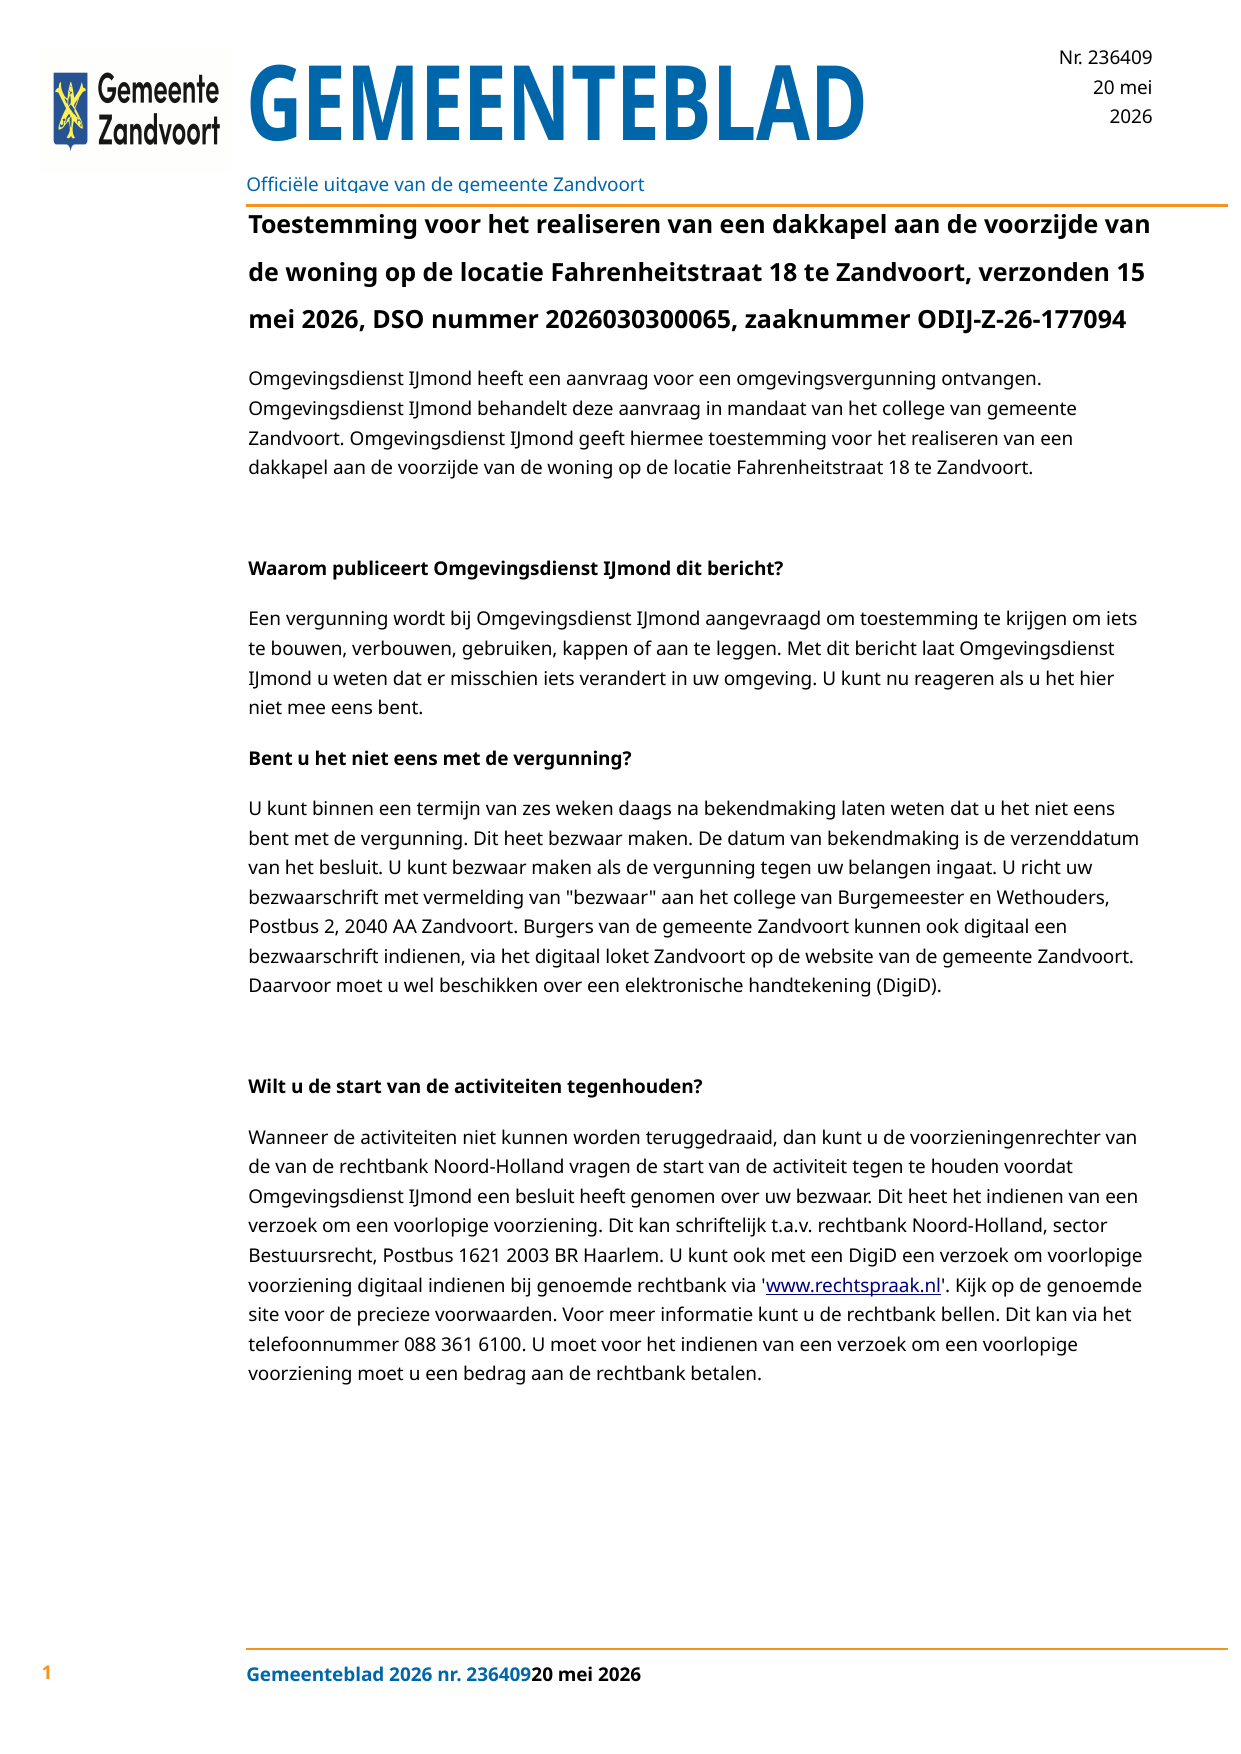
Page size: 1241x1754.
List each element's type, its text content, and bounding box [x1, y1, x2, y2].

text Omgevingsdienst IJmond heeft een aanvraag voor een omgevingsvergunning ontvangen. Omgevingsdienst IJmond behandelt deze aanvraag in mandaat van het college van gemeente Zandvoort. Omgevingsdienst IJmond geeft hiermee toestemming voor het realiseren van een dakkapel aan de voorzijde van de woning op de locatie Fahrenheitstraat 18 te Zandvoort. [248, 366, 1152, 480]
text Bent u het niet eens met de vergunning? [248, 745, 1152, 770]
text Waarom publiceert Omgevingsdienst IJmond dit bericht? [248, 555, 1152, 581]
picture [41, 47, 231, 172]
text U kunt binnen een termijn van zes weken daags na bekendmaking laten weten dat u het niet eens bent met de vergunning. Dit heet bezwaar maken. De datum van bekendmaking is de verzenddatum van het besluit. U kunt bezwaar maken als de vergunning tegen uw belangen ingaat. U richt uw bezwaarschrift met vermelding van "bezwaar" aan het college van Burgemeester en Wethouders, Postbus 2, 2040 AA Zandvoort. Burgers van de gemeente Zandvoort kunnen ook digitaal een bezwaarschrift indienen, via het digitaal loket Zandvoort op de website van de gemeente Zandvoort. Daarvoor moet u wel beschikken over een elektronische handtekening (DigiD). [248, 795, 1152, 998]
text Wilt u de start van de activiteiten tegenhouden? [248, 1073, 1152, 1099]
text Wanneer de activiteiten niet kunnen worden teruggedraaid, dan kunt u de voorzieningenrechter van de van de rechtbank Noord-Holland vragen de start van de activiteit tegen te houden voordat Omgevingsdienst IJmond een besluit heeft genomen over uw bezwaar. Dit heet het indienen van een verzoek om een voorlopige voorziening. Dit kan schriftelijk t.a.v. rechtbank Noord-Holland, sector Bestuursrecht, Postbus 1621 2003 BR Haarlem. U kunt ook met een DigiD een verzoek om voorlopige voorziening digitaal indienen bij genoemde rechtbank via 'www.rechtspraak.nl'. Kijk op de genoemde site voor de precieze voorwaarden. Voor meer informatie kunt u de rechtbank bellen. Dit kan via het telefoonnummer 088 361 6100. U moet voor het indienen van een verzoek om een voorlopige voorziening moet u een bedrag aan de rechtbank betalen. [248, 1124, 1152, 1386]
text Een vergunning wordt bij Omgevingsdienst IJmond aangevraagd om toestemming te krijgen om iets te bouwen, verbouwen, gebruiken, kappen of aan te leggen. Met dit bericht laat Omgevingsdienst IJmond u weten dat er misschien iets verandert in uw omgeving. U kunt nu reageren als u het hier niet mee eens bent. [248, 606, 1152, 720]
text Toestemming voor het realiseren van een dakkapel aan de voorzijde van de woning op de locatie Fahrenheitstraat 18 te Zandvoort, verzonden 15 mei 2026, DSO nummer 2026030300065, zaaknummer ODIJ-Z-26-177094 [248, 207, 1152, 336]
